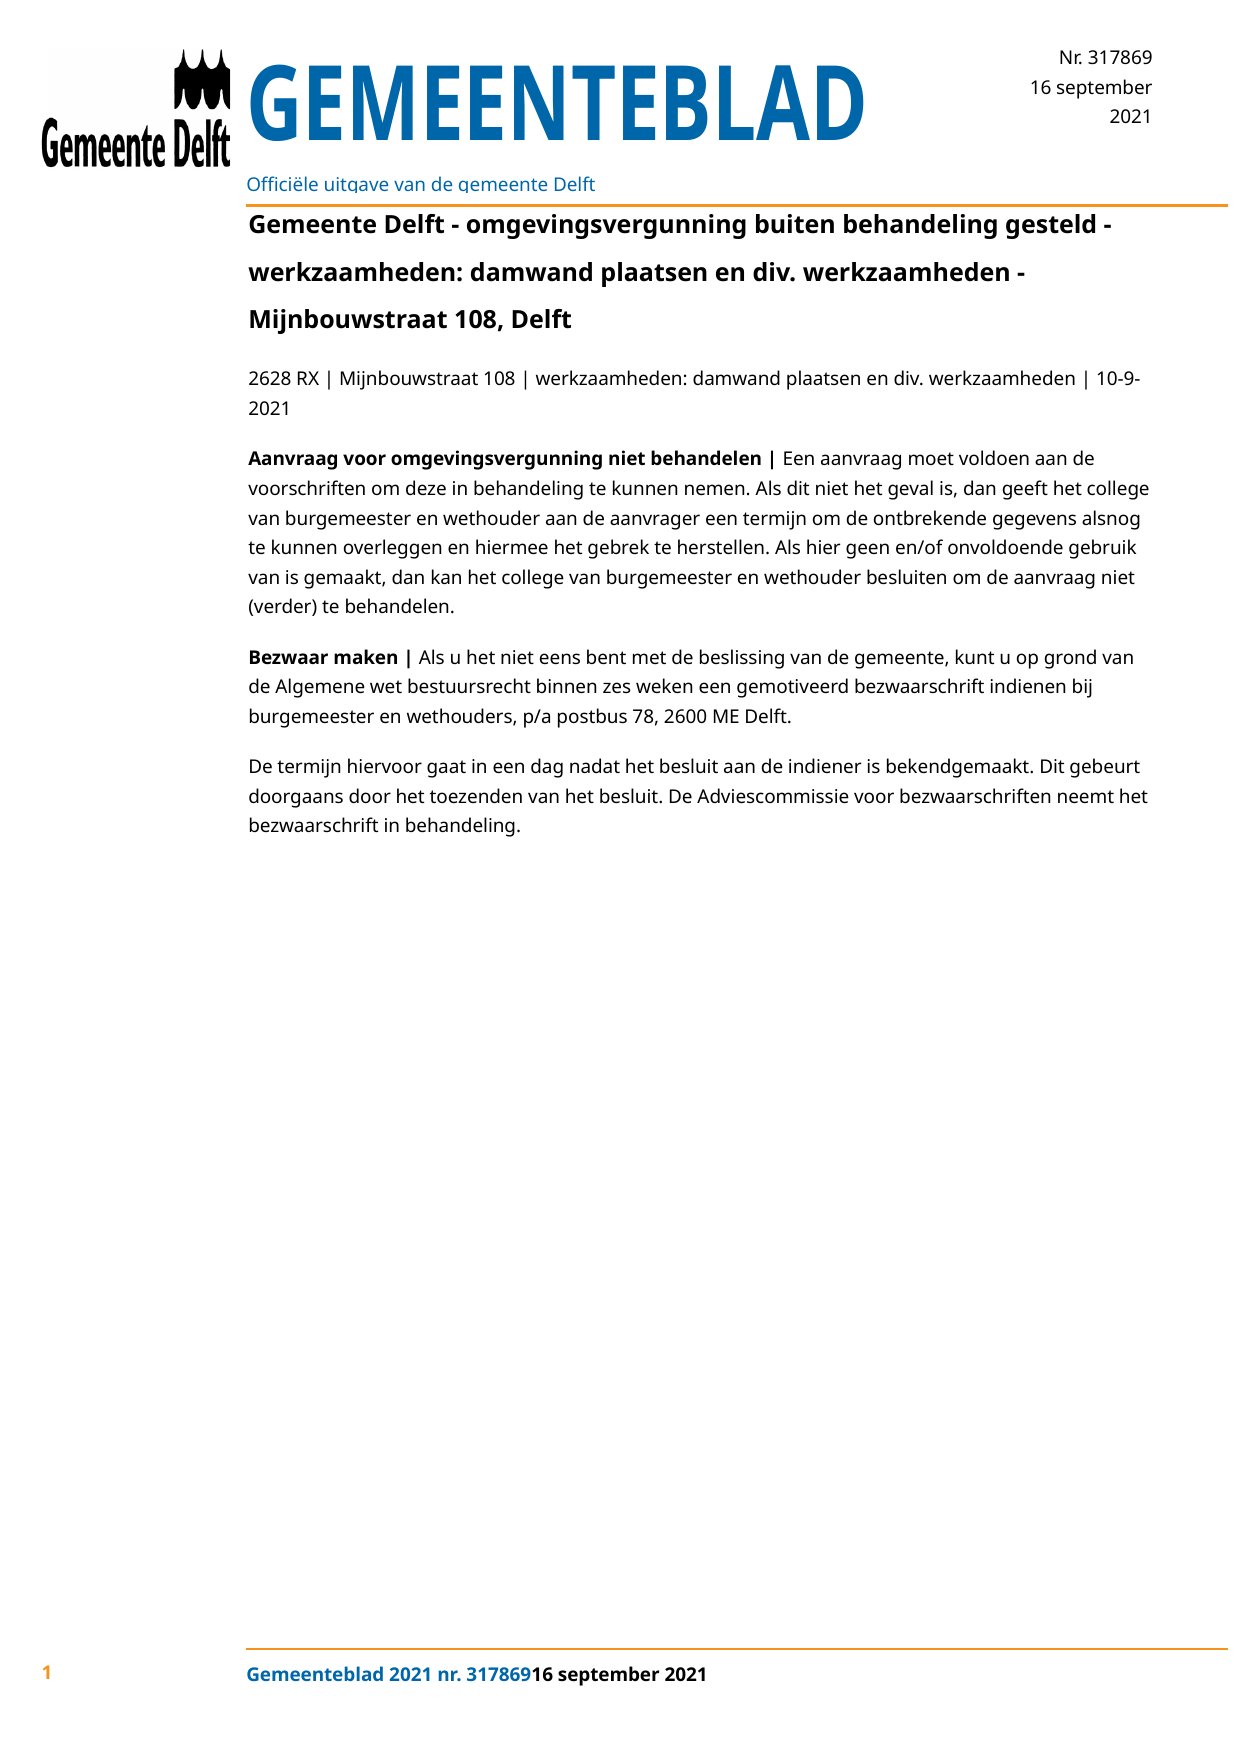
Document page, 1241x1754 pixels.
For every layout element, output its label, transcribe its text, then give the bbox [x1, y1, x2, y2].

text Aanvraag voor omgevingsvergunning niet behandelen | Een aanvraag moet voldoen aan de voorschriften om deze in behandeling te kunnen nemen. Als dit niet het geval is, dan geeft het college van burgemeester en wethouder aan de aanvrager een termijn om de ontbrekende gegevens alsnog te kunnen overleggen en hiermee het gebrek te herstellen. Als hier geen en/of onvoldoende gebruik van is gemaakt, dan kan het college van burgemeester en wethouder besluiten om de aanvraag niet (verder) te behandelen. [248, 446, 1152, 619]
text De termijn hiervoor gaat in een dag nadat het besluit aan de indiener is bekendgemaakt. Dit gebeurt doorgaans door het toezenden van het besluit. De Adviescommissie voor bezwaarschriften neemt het bezwaarschrift in behandeling. [248, 753, 1152, 838]
picture [41, 47, 231, 172]
text Gemeente Delft - omgevingsvergunning buiten behandeling gesteld - werkzaamheden: damwand plaatsen en div. werkzaamheden - Mijnbouwstraat 108, Delft [248, 207, 1152, 336]
text 2628 RX | Mijnbouwstraat 108 | werkzaamheden: damwand plaatsen en div. werkzaamheden | 10-9-2021 [248, 366, 1152, 421]
text Bezwaar maken | Als u het niet eens bent met de beslissing van de gemeente, kunt u op grond van de Algemene wet bestuursrecht binnen zes weken een gemotiveerd bezwaarschrift indienen bij burgemeester en wethouders, p/a postbus 78, 2600 ME Delft. [248, 644, 1152, 729]
